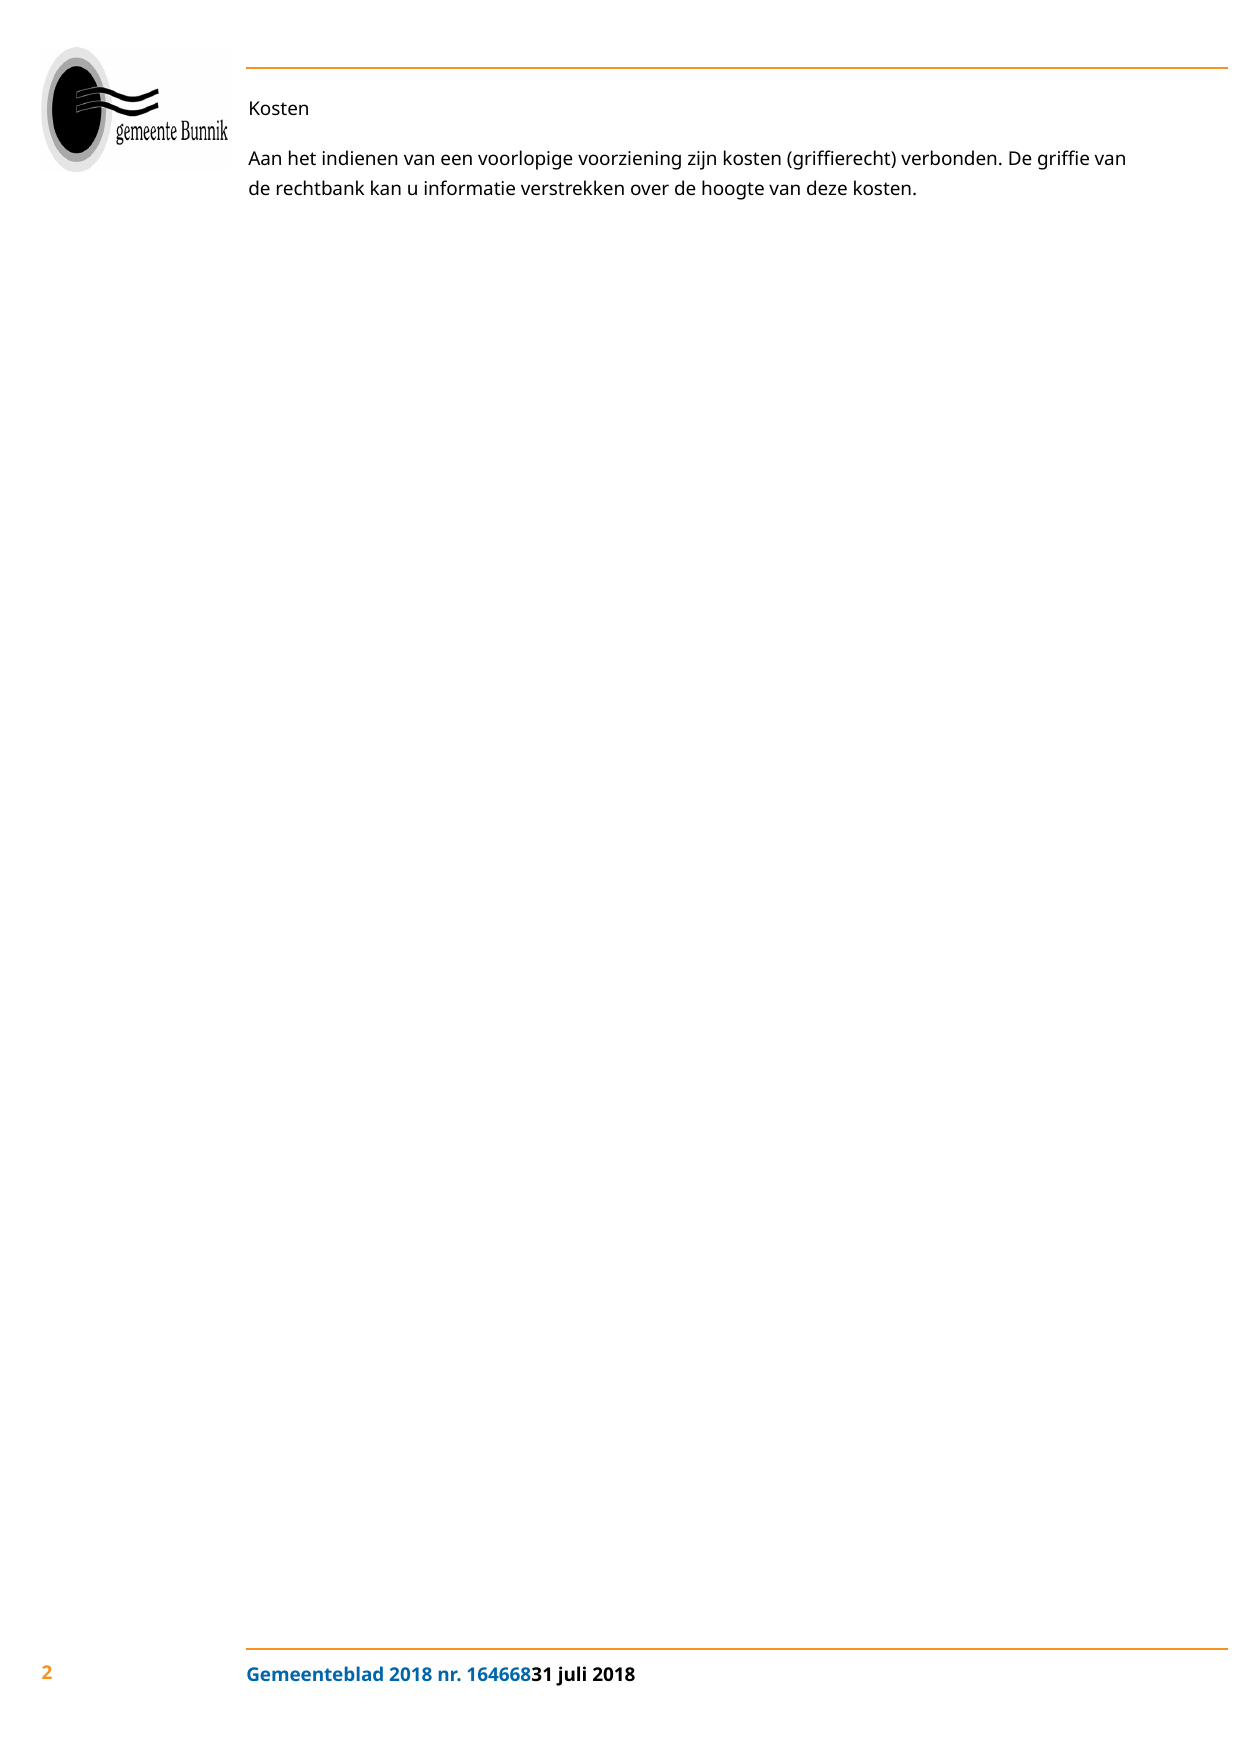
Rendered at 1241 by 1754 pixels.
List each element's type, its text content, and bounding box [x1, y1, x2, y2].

text Aan het indienen van een voorlopige voorziening zijn kosten (griffierecht) verbonden. De griffie van de rechtbank kan u informatie verstrekken over de hoogte van deze kosten. [248, 145, 1152, 201]
picture [41, 47, 231, 172]
text Kosten [248, 95, 1152, 121]
